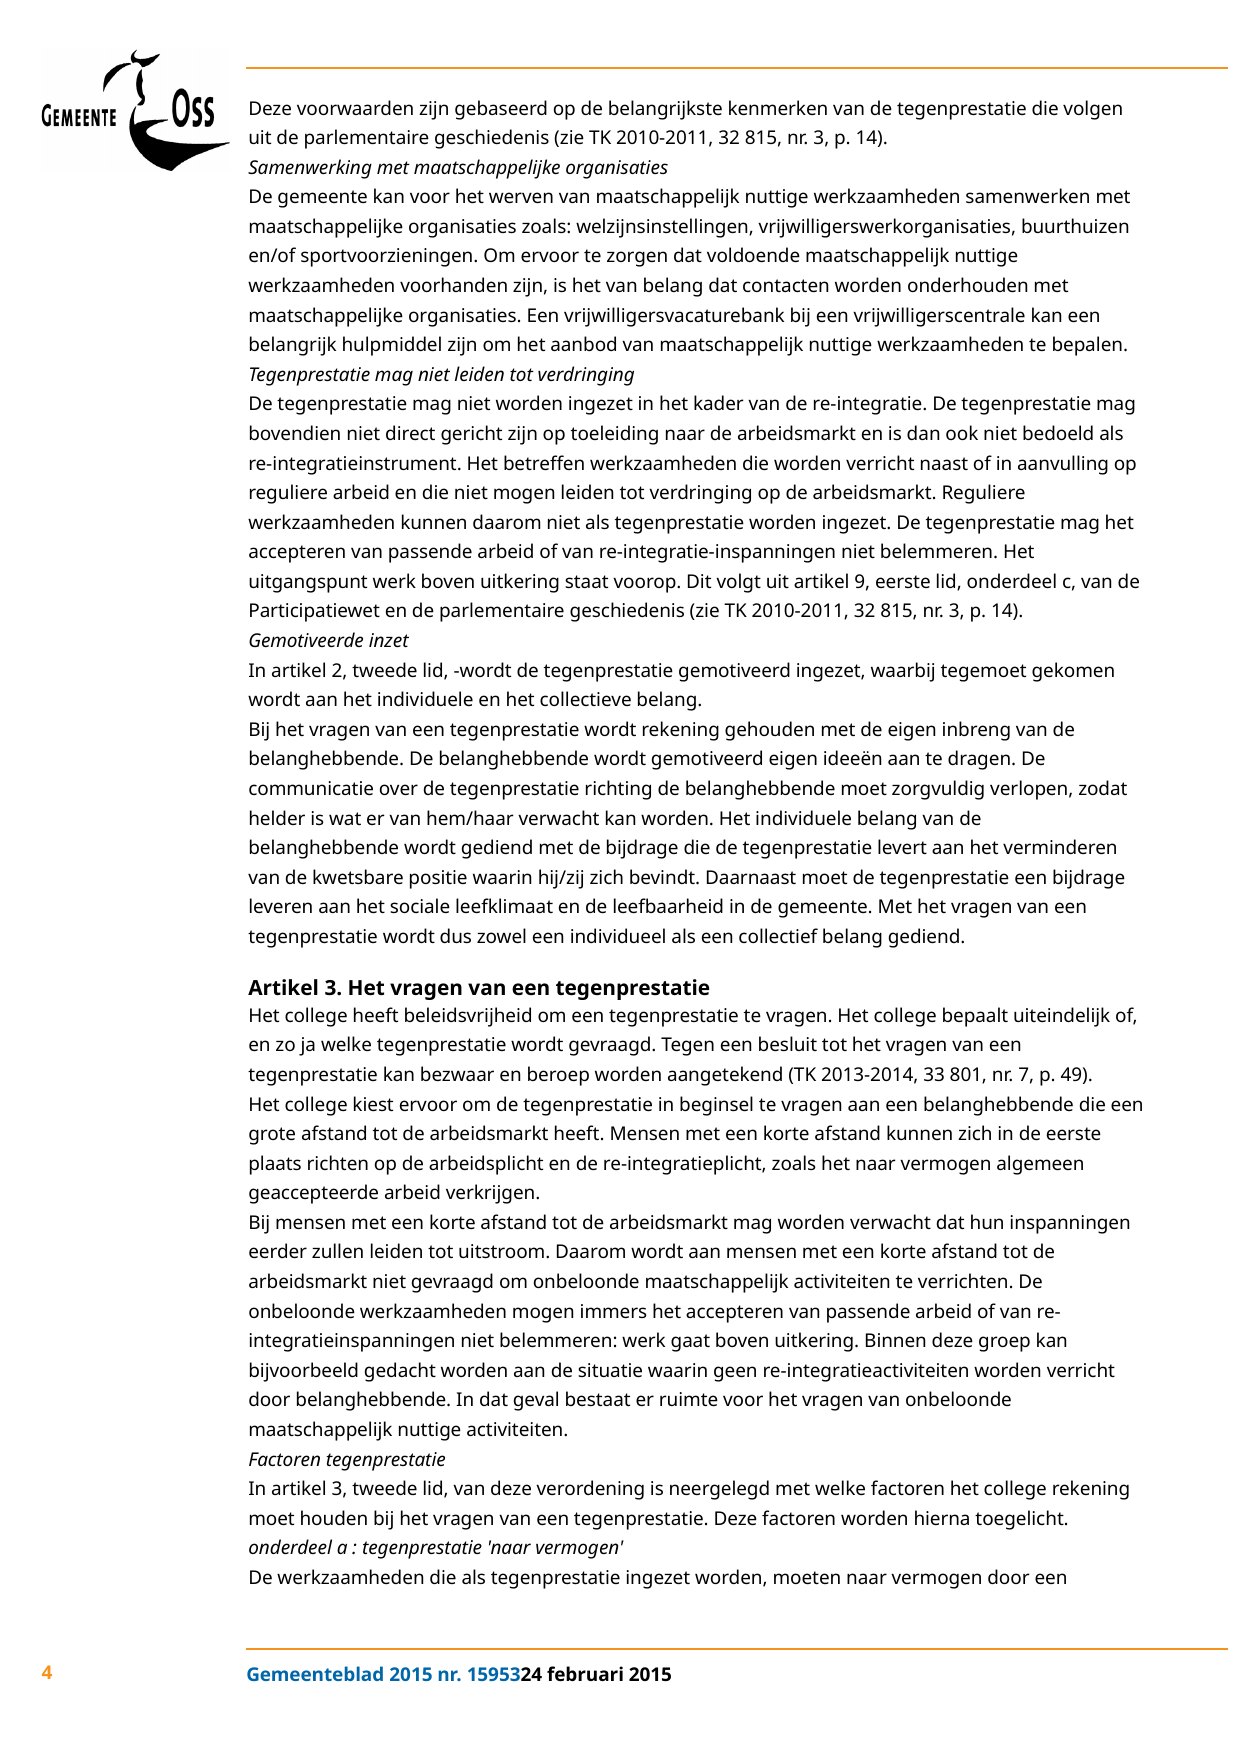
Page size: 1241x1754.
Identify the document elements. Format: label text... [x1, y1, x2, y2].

text Het college kiest ervoor om de tegenprestatie in beginsel te vragen aan een belanghebbende die een grote afstand tot de arbeidsmarkt heeft. Mensen met een korte afstand kunnen zich in de eerste plaats richten op de arbeidsplicht en de re-integratieplicht, zoals het naar vermogen algemeen geaccepteerde arbeid verkrijgen. [248, 1091, 1152, 1205]
text Deze voorwaarden zijn gebaseerd op de belangrijkste kenmerken van de tegenprestatie die volgen uit de parlementaire geschiedenis (zie TK 2010-2011, 32 815, nr. 3, p. 14). [248, 95, 1152, 150]
text communicatie over de tegenprestatie richting de belanghebbende moet zorgvuldig verlopen, zodat helder is wat er van hem/haar verwacht kan worden. Het individuele belang van de [248, 775, 1152, 831]
text In artikel 2, tweede lid, -wordt de tegenprestatie gemotiveerd ingezet, waarbij tegemoet gekomen wordt aan het individuele en het collectieve belang. [248, 657, 1152, 712]
text Factoren tegenprestatie [248, 1446, 1152, 1471]
text Bij het vragen van een tegenprestatie wordt rekening gehouden met de eigen inbreng van de [248, 716, 1152, 742]
text Samenwerking met maatschappelijke organisaties [248, 154, 1152, 180]
text belanghebbende wordt gediend met de bijdrage die de tegenprestatie levert aan het verminderen van de kwetsbare positie waarin hij/zij zich bevindt. Daarnaast moet de tegenprestatie een bijdrage leveren aan het sociale leefklimaat en de leefbaarheid in de gemeente. Met het vragen van een tegenprestatie wordt dus zowel een individueel als een collectief belang gediend. [248, 834, 1152, 949]
text De tegenprestatie mag niet worden ingezet in het kader van de re-integratie. De tegenprestatie mag bovendien niet direct gericht zijn op toeleiding naar de arbeidsmarkt en is dan ook niet bedoeld als re-integratieinstrument. Het betreffen werkzaamheden die worden verricht naast of in aanvulling op reguliere arbeid en die niet mogen leiden tot verdringing op de arbeidsmarkt. Reguliere werkzaamheden kunnen daarom niet als tegenprestatie worden ingezet. De tegenprestatie mag het accepteren van passende arbeid of van re-integratie-inspanningen niet belemmeren. Het uitgangspunt werk boven uitkering staat voorop. Dit volgt uit artikel 9, eerste lid, onderdeel c, van de Participatiewet en de parlementaire geschiedenis (zie TK 2010-2011, 32 815, nr. 3, p. 14). [248, 391, 1152, 623]
text De gemeente kan voor het werven van maatschappelijk nuttige werkzaamheden samenwerken met maatschappelijke organisaties zoals: welzijnsinstellingen, vrijwilligerswerkorganisaties, buurthuizen en/of sportvoorzieningen. Om ervoor te zorgen dat voldoende maatschappelijk nuttige werkzaamheden voorhanden zijn, is het van belang dat contacten worden onderhouden met maatschappelijke organisaties. Een vrijwilligersvacaturebank bij een vrijwilligerscentrale kan een belangrijk hulpmiddel zijn om het aanbod van maatschappelijk nuttige werkzaamheden te bepalen. [248, 183, 1152, 357]
text belanghebbende. De belanghebbende wordt gemotiveerd eigen ideeën aan te dragen. De [248, 746, 1152, 771]
text Artikel 3. Het vragen van een tegenprestatie [248, 973, 1152, 1002]
picture [41, 47, 231, 172]
text onderdeel a : tegenprestatie 'naar vermogen' [248, 1534, 1152, 1560]
text Bij mensen met een korte afstand tot de arbeidsmarkt mag worden verwacht dat hun inspanningen eerder zullen leiden tot uitstroom. Daarom wordt aan mensen met een korte afstand tot de arbeidsmarkt niet gevraagd om onbeloonde maatschappelijk activiteiten te verrichten. De onbeloonde werkzaamheden mogen immers het accepteren van passende arbeid of van re-integratieinspanningen niet belemmeren: werk gaat boven uitkering. Binnen deze groep kan bijvoorbeeld gedacht worden aan de situatie waarin geen re-integratieactiviteiten worden verricht door belanghebbende. In dat geval bestaat er ruimte voor het vragen van onbeloonde maatschappelijk nuttige activiteiten. [248, 1209, 1152, 1442]
text In artikel 3, tweede lid, van deze verordening is neergelegd met welke factoren het college rekening moet houden bij het vragen van een tegenprestatie. Deze factoren worden hierna toegelicht. [248, 1475, 1152, 1531]
text Het college heeft beleidsvrijheid om een tegenprestatie te vragen. Het college bepaalt uiteindelijk of, en zo ja welke tegenprestatie wordt gevraagd. Tegen een besluit tot het vragen van een tegenprestatie kan bezwaar en beroep worden aangetekend (TK 2013-2014, 33 801, nr. 7, p. 49). [248, 1002, 1152, 1087]
text De werkzaamheden die als tegenprestatie ingezet worden, moeten naar vermogen door een [248, 1564, 1152, 1590]
text Tegenprestatie mag niet leiden tot verdringing [248, 361, 1152, 387]
text Gemotiveerde inzet [248, 627, 1152, 653]
